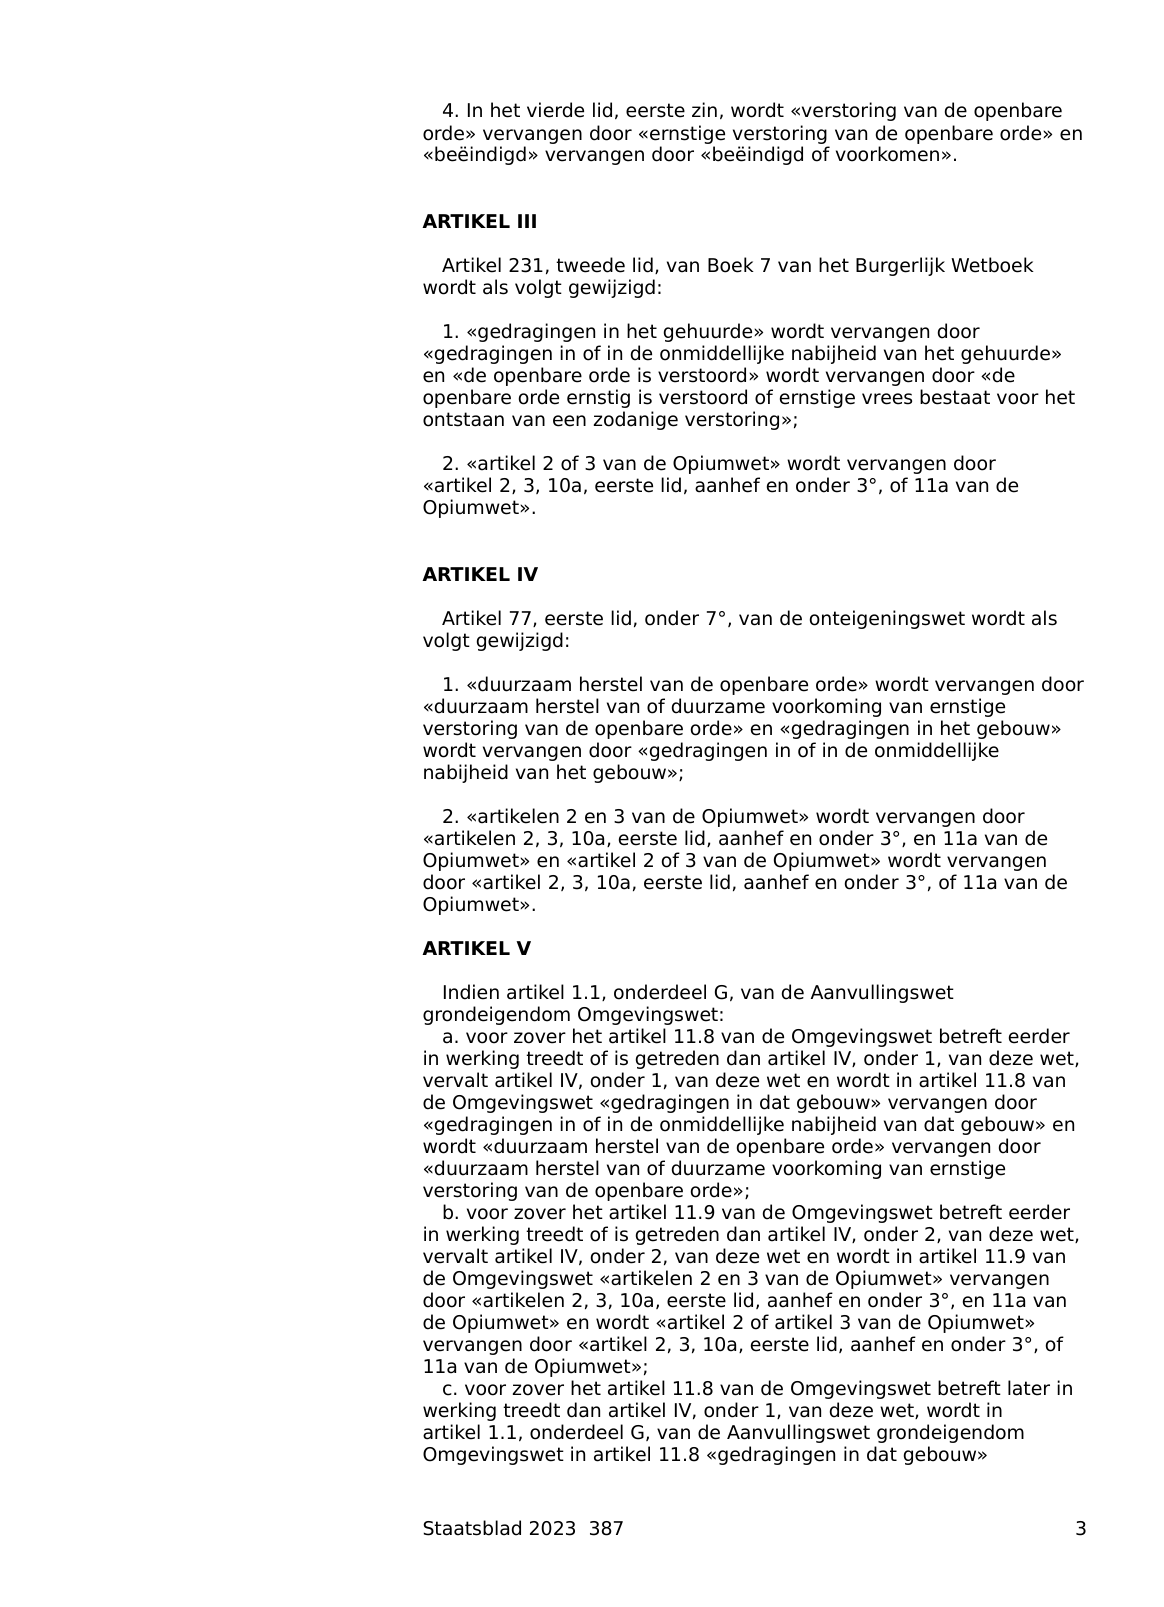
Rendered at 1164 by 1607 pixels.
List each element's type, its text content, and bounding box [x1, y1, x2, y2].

subtitle ARTIKEL IV [422, 563, 1087, 585]
text 2. «artikelen 2 en 3 van de Opiumwet» wordt vervangen door «artikelen 2, 3, 10a, eerste lid, aanhef en onder 3°, en 11a van de Opiumwet» en «artikel 2 of 3 van de Opiumwet» wordt vervangen door «artikel 2, 3, 10a, eerste lid, aanhef en onder 3°, of 11a van de Opiumwet». [422, 806, 1087, 916]
text Indien artikel 1.1, onderdeel G, van de Aanvullingswet grondeigendom Omgevingswet: [422, 982, 1087, 1026]
text 2. «artikel 2 of 3 van de Opiumwet» wordt vervangen door «artikel 2, 3, 10a, eerste lid, aanhef en onder 3°, of 11a van de Opiumwet». [422, 453, 1087, 519]
text 4. In het vierde lid, eerste zin, wordt «verstoring van de openbare orde» vervangen door «ernstige verstoring van de openbare orde» en «beëindigd» vervangen door «beëindigd of voorkomen». [422, 100, 1087, 166]
text 1. «duurzaam herstel van de openbare orde» wordt vervangen door «duurzaam herstel van of duurzame voorkoming van ernstige verstoring van de openbare orde» en «gedragingen in het gebouw» wordt vervangen door «gedragingen in of in de onmiddellijke nabijheid van het gebouw»; [422, 674, 1087, 784]
text 1. «gedragingen in het gehuurde» wordt vervangen door «gedragingen in of in de onmiddellijke nabijheid van het gehuurde» en «de openbare orde is verstoord» wordt vervangen door «de openbare orde ernstig is verstoord of ernstige vrees bestaat voor het ontstaan van een zodanige verstoring»; [422, 321, 1087, 431]
text b. voor zover het artikel 11.9 van de Omgevingswet betreft eerder in werking treedt of is getreden dan artikel IV, onder 2, van deze wet, vervalt artikel IV, onder 2, van deze wet en wordt in artikel 11.9 van de Omgevingswet «artikelen 2 en 3 van de Opiumwet» vervangen door «artikelen 2, 3, 10a, eerste lid, aanhef en onder 3°, en 11a van de Opiumwet» en wordt «artikel 2 of artikel 3 van de Opiumwet» vervangen door «artikel 2, 3, 10a, eerste lid, aanhef en onder 3°, of 11a van de Opiumwet»; [422, 1202, 1087, 1378]
text a. voor zover het artikel 11.8 van de Omgevingswet betreft eerder in werking treedt of is getreden dan artikel IV, onder 1, van deze wet, vervalt artikel IV, onder 1, van deze wet en wordt in artikel 11.8 van de Omgevingswet «gedragingen in dat gebouw» vervangen door «gedragingen in of in de onmiddellijke nabijheid van dat gebouw» en wordt «duurzaam herstel van de openbare orde» vervangen door «duurzaam herstel van of duurzame voorkoming van ernstige verstoring van de openbare orde»; [422, 1026, 1087, 1202]
subtitle ARTIKEL V [422, 938, 1087, 960]
text c. voor zover het artikel 11.8 van de Omgevingswet betreft later in werking treedt dan artikel IV, onder 1, van deze wet, wordt in artikel 1.1, onderdeel G, van de Aanvullingswet grondeigendom Omgevingswet in artikel 11.8 «gedragingen in dat gebouw» [422, 1378, 1087, 1466]
text Artikel 77, eerste lid, onder 7°, van de onteigeningswet wordt als volgt gewijzigd: [422, 608, 1087, 652]
subtitle ARTIKEL III [422, 211, 1087, 233]
text Artikel 231, tweede lid, van Boek 7 van het Burgerlijk Wetboek wordt als volgt gewijzigd: [422, 255, 1087, 299]
